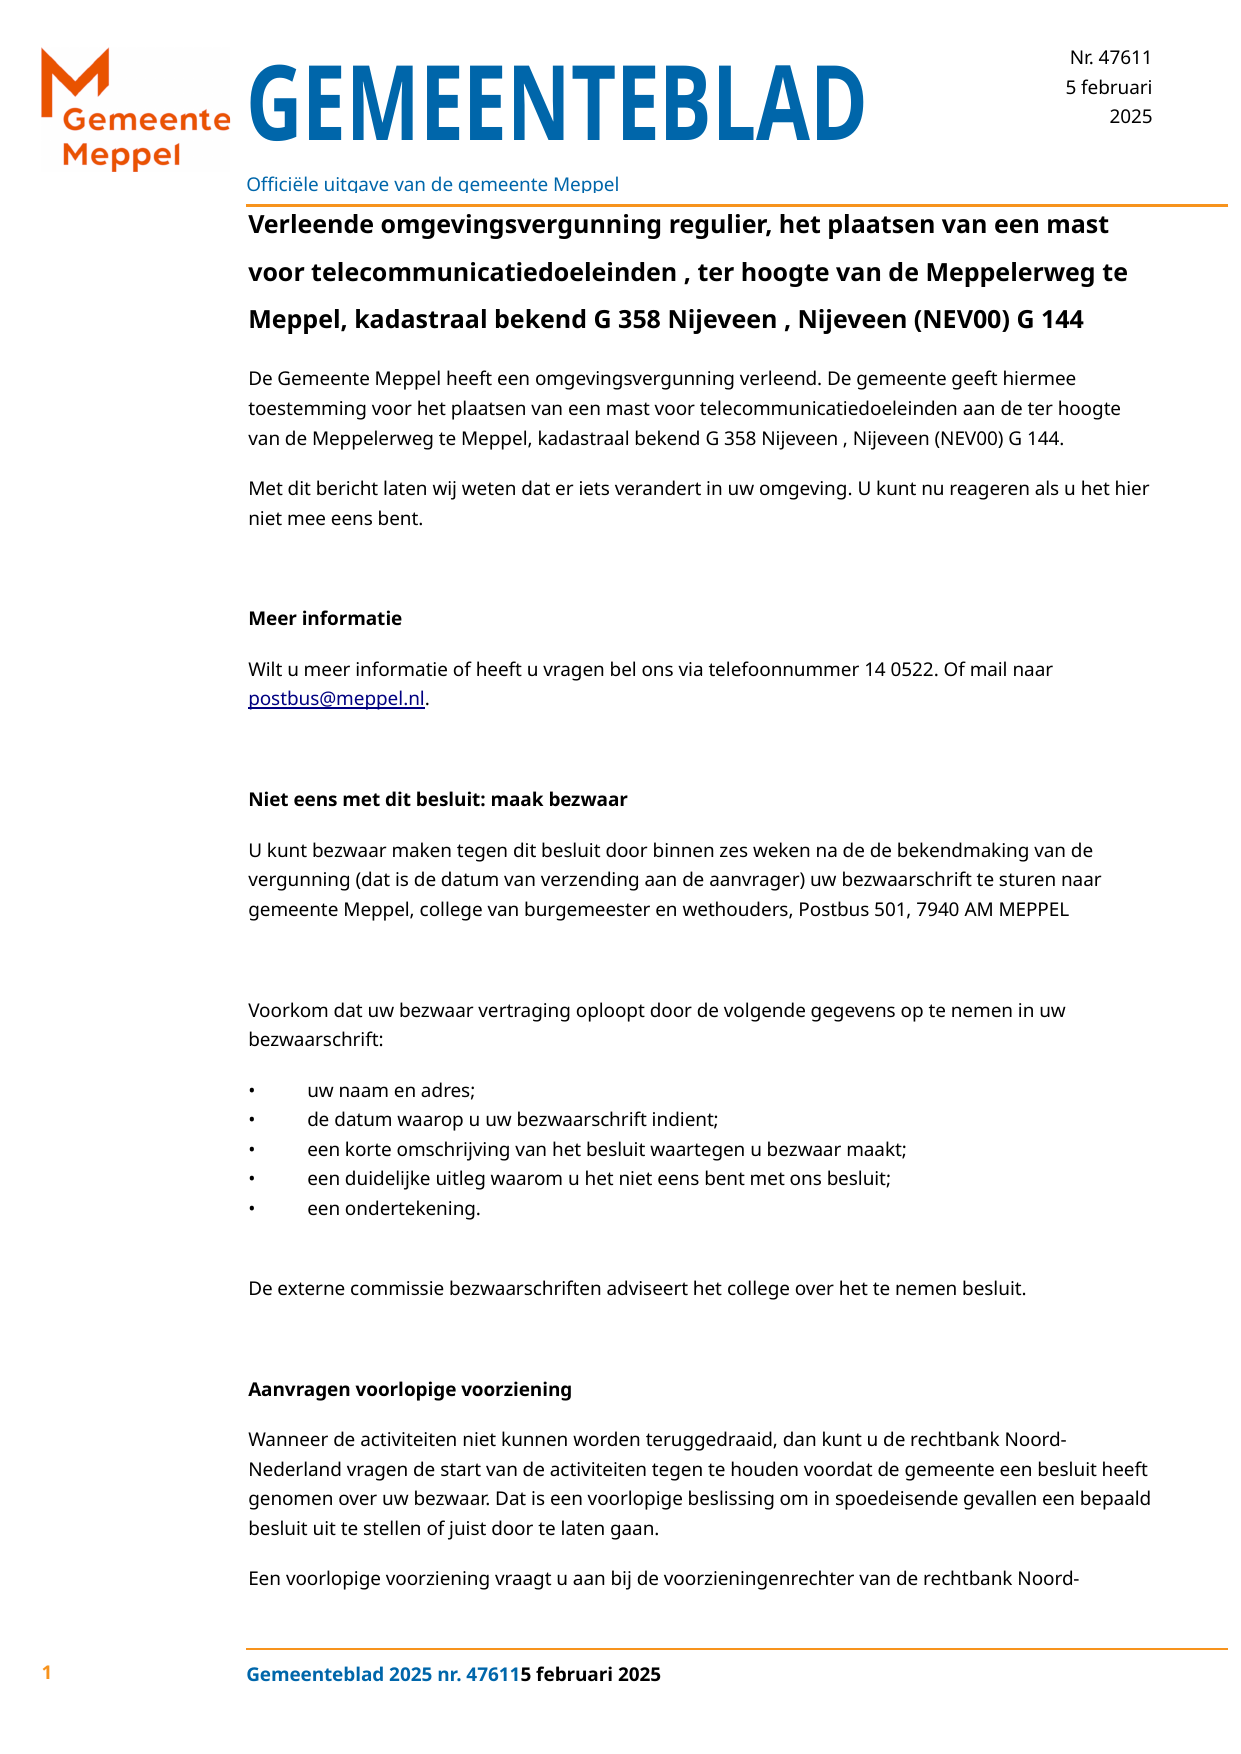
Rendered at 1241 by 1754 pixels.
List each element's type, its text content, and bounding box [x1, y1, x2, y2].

text Aanvragen voorlopige voorziening [248, 1376, 1152, 1402]
text Voorkom dat uw bezwaar vertraging oploopt door de volgende gegevens op te nemen in uw bezwaarschrift: [248, 997, 1152, 1052]
list een korte omschrijving van het besluit waartegen u bezwaar maakt; [248, 1136, 1152, 1162]
list de datum waarop u uw bezwaarschrift indient; [248, 1106, 1152, 1132]
text Wilt u meer informatie of heeft u vragen bel ons via telefoonnummer 14 0522. Of mail naar postbus@meppel.nl. [248, 656, 1152, 711]
list een ondertekening. [248, 1195, 1152, 1221]
text De externe commissie bezwaarschriften adviseert het college over het te nemen besluit. [248, 1275, 1152, 1301]
list een duidelijke uitleg waarom u het niet eens bent met ons besluit; [248, 1166, 1152, 1191]
text Met dit bericht laten wij weten dat er iets verandert in uw omgeving. U kunt nu reageren als u het hier niet mee eens bent. [248, 475, 1152, 530]
text Meer informatie [248, 606, 1152, 631]
text Niet eens met dit besluit: maak bezwaar [248, 786, 1152, 812]
text Een voorlopige voorziening vraagt u aan bij de voorzieningenrechter van de rechtbank Noord- [248, 1566, 1152, 1591]
text U kunt bezwaar maken tegen dit besluit door binnen zes weken na de de bekendmaking van de vergunning (dat is de datum van verzending aan de aanvrager) uw bezwaarschrift te sturen naar gemeente Meppel, college van burgemeester en wethouders, Postbus 501, 7940 AM MEPPEL [248, 837, 1152, 922]
picture [41, 47, 231, 172]
text Verleende omgevingsvergunning regulier, het plaatsen van een mast voor telecommunicatiedoeleinden , ter hoogte van de Meppelerweg te Meppel, kadastraal bekend G 358 Nijeveen , Nijeveen (NEV00) G 144 [248, 207, 1152, 336]
text Wanneer de activiteiten niet kunnen worden teruggedraaid, dan kunt u de rechtbank Noord-Nederland vragen de start van de activiteiten tegen te houden voordat de gemeente een besluit heeft genomen over uw bezwaar. Dat is een voorlopige beslissing om in spoedeisende gevallen een bepaald besluit uit te stellen of juist door te laten gaan. [248, 1426, 1152, 1541]
list uw naam en adres; [248, 1077, 1152, 1102]
text De Gemeente Meppel heeft een omgevingsvergunning verleend. De gemeente geeft hiermee toestemming voor het plaatsen van een mast voor telecommunicatiedoeleinden aan de ter hoogte van de Meppelerweg te Meppel, kadastraal bekend G 358 Nijeveen , Nijeveen (NEV00) G 144. [248, 366, 1152, 450]
